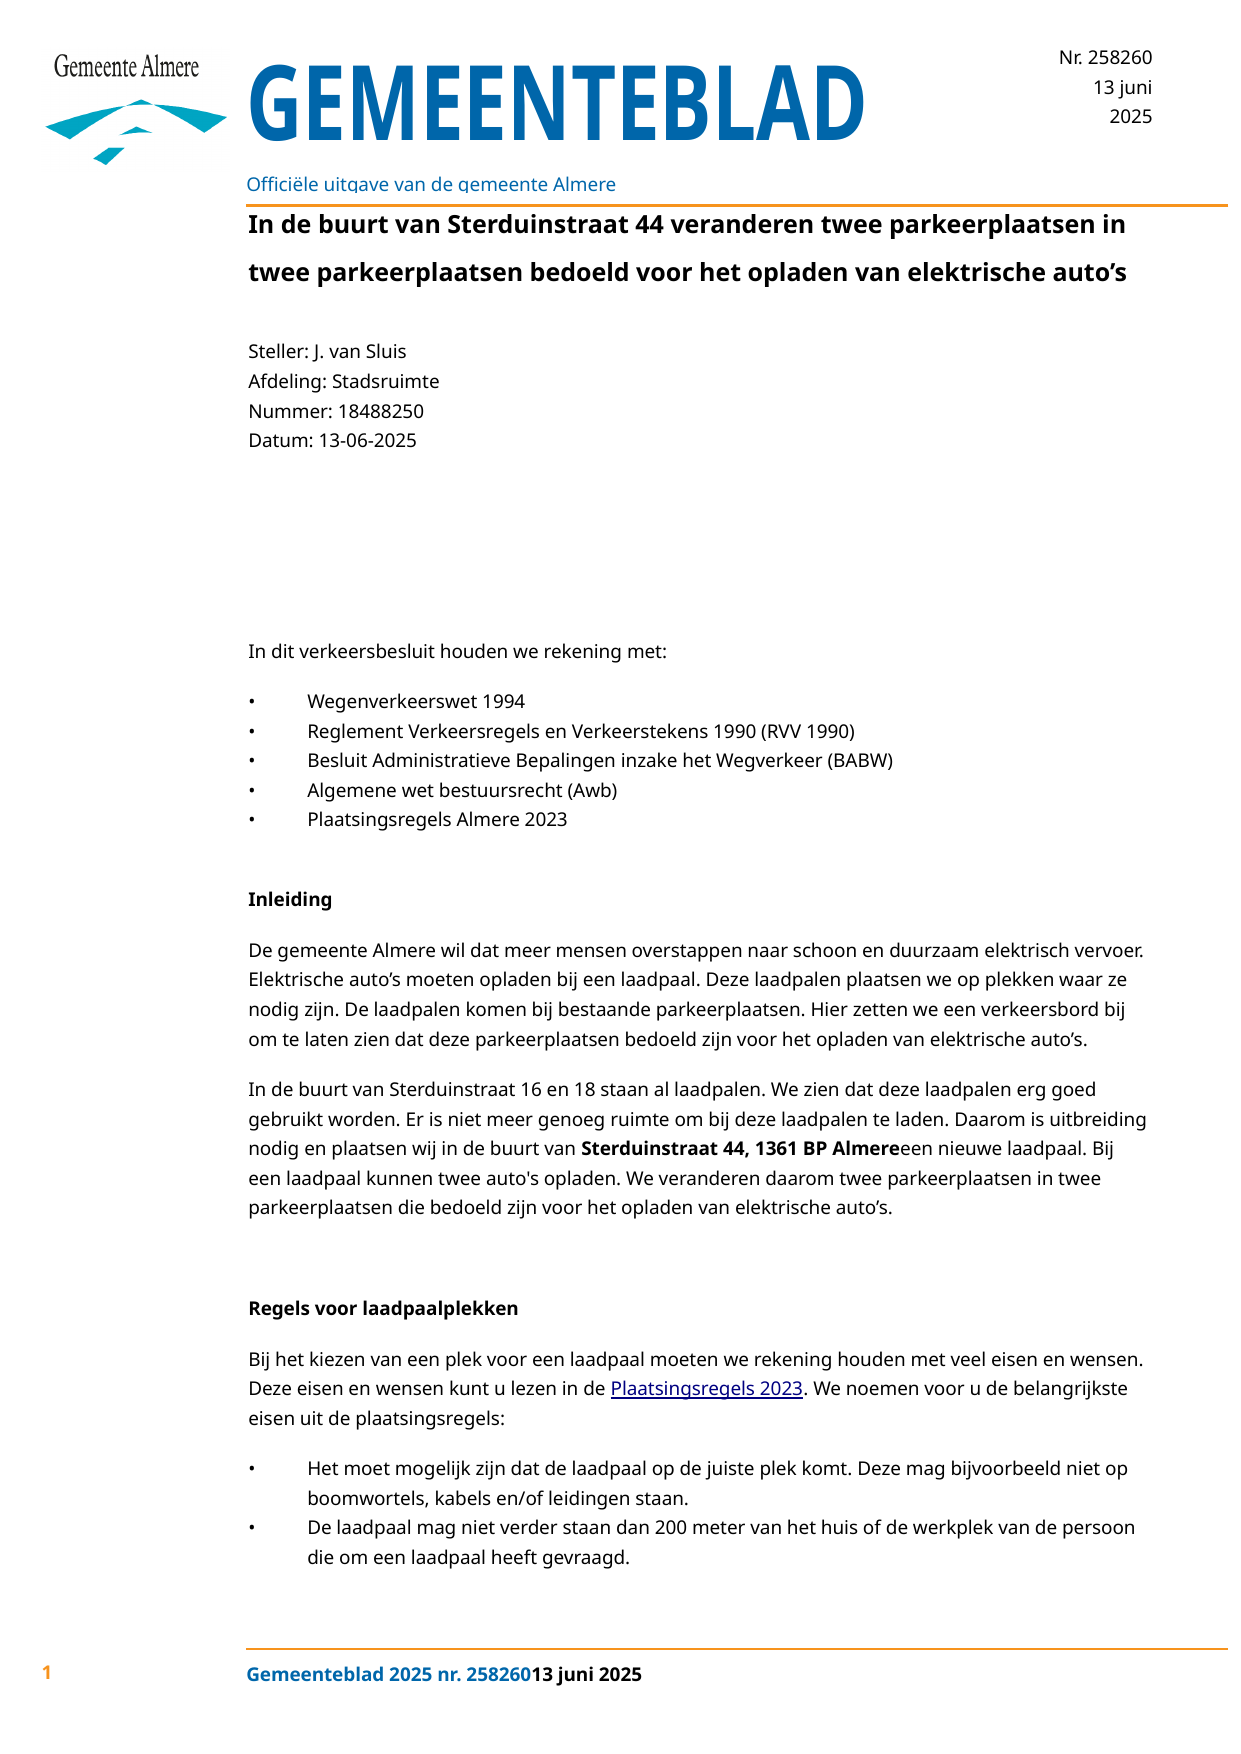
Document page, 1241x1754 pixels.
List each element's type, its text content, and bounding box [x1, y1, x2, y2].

text In dit verkeersbesluit houden we rekening met: [248, 638, 1152, 663]
text Nummer: 18488250 [248, 398, 1152, 423]
list Het moet mogelijk zijn dat de laadpaal op de juiste plek komt. Deze mag bijvoorbeeld niet op boomwortels, kabels en/of leidingen staan. [248, 1455, 1152, 1511]
picture [41, 47, 231, 172]
text De gemeente Almere wil dat meer mensen overstappen naar schoon en duurzaam elektrisch vervoer. Elektrische auto’s moeten opladen bij een laadpaal. Deze laadpalen plaatsen we op plekken waar ze nodig zijn. De laadpalen komen bij bestaande parkeerplaatsen. Hier zetten we een verkeersbord bij om te laten zien dat deze parkeerplaatsen bedoeld zijn voor het opladen van elektrische auto’s. [248, 937, 1152, 1051]
text Afdeling: Stadsruimte [248, 368, 1152, 394]
text In de buurt van Sterduinstraat 16 en 18 staan al laadpalen. We zien dat deze laadpalen erg goed gebruikt worden. Er is niet meer genoeg ruimte om bij deze laadpalen te laden. Daarom is uitbreiding nodig en plaatsen wij in de buurt van Sterduinstraat 44, 1361 BP Almereeen nieuwe laadpaal. Bij een laadpaal kunnen twee auto's opladen. We veranderen daarom twee parkeerplaatsen in twee parkeerplaatsen die bedoeld zijn voor het opladen van elektrische auto’s. [248, 1076, 1152, 1220]
text In de buurt van Sterduinstraat 44 veranderen twee parkeerplaatsen in twee parkeerplaatsen bedoeld voor het opladen van elektrische auto’s [248, 207, 1152, 288]
text Inleiding [248, 887, 1152, 912]
text Datum: 13-06-2025 [248, 427, 1152, 453]
list Algemene wet bestuursrecht (Awb) [248, 777, 1152, 803]
list Wegenverkeerswet 1994 [248, 688, 1152, 714]
text Bij het kiezen van een plek voor een laadpaal moeten we rekening houden met veel eisen en wensen. Deze eisen en wensen kunt u lezen in de Plaatsingsregels 2023. We noemen voor u de belangrijkste eisen uit de plaatsingsregels: [248, 1346, 1152, 1431]
list Besluit Administratieve Bepalingen inzake het Wegverkeer (BABW) [248, 747, 1152, 773]
text Regels voor laadpaalplekken [248, 1295, 1152, 1321]
list Plaatsingsregels Almere 2023 [248, 807, 1152, 832]
list Reglement Verkeersregels en Verkeerstekens 1990 (RVV 1990) [248, 718, 1152, 743]
text Steller: J. van Sluis [248, 339, 1152, 364]
list De laadpaal mag niet verder staan dan 200 meter van het huis of de werkplek van de persoon die om een laadpaal heeft gevraagd. [248, 1514, 1152, 1570]
